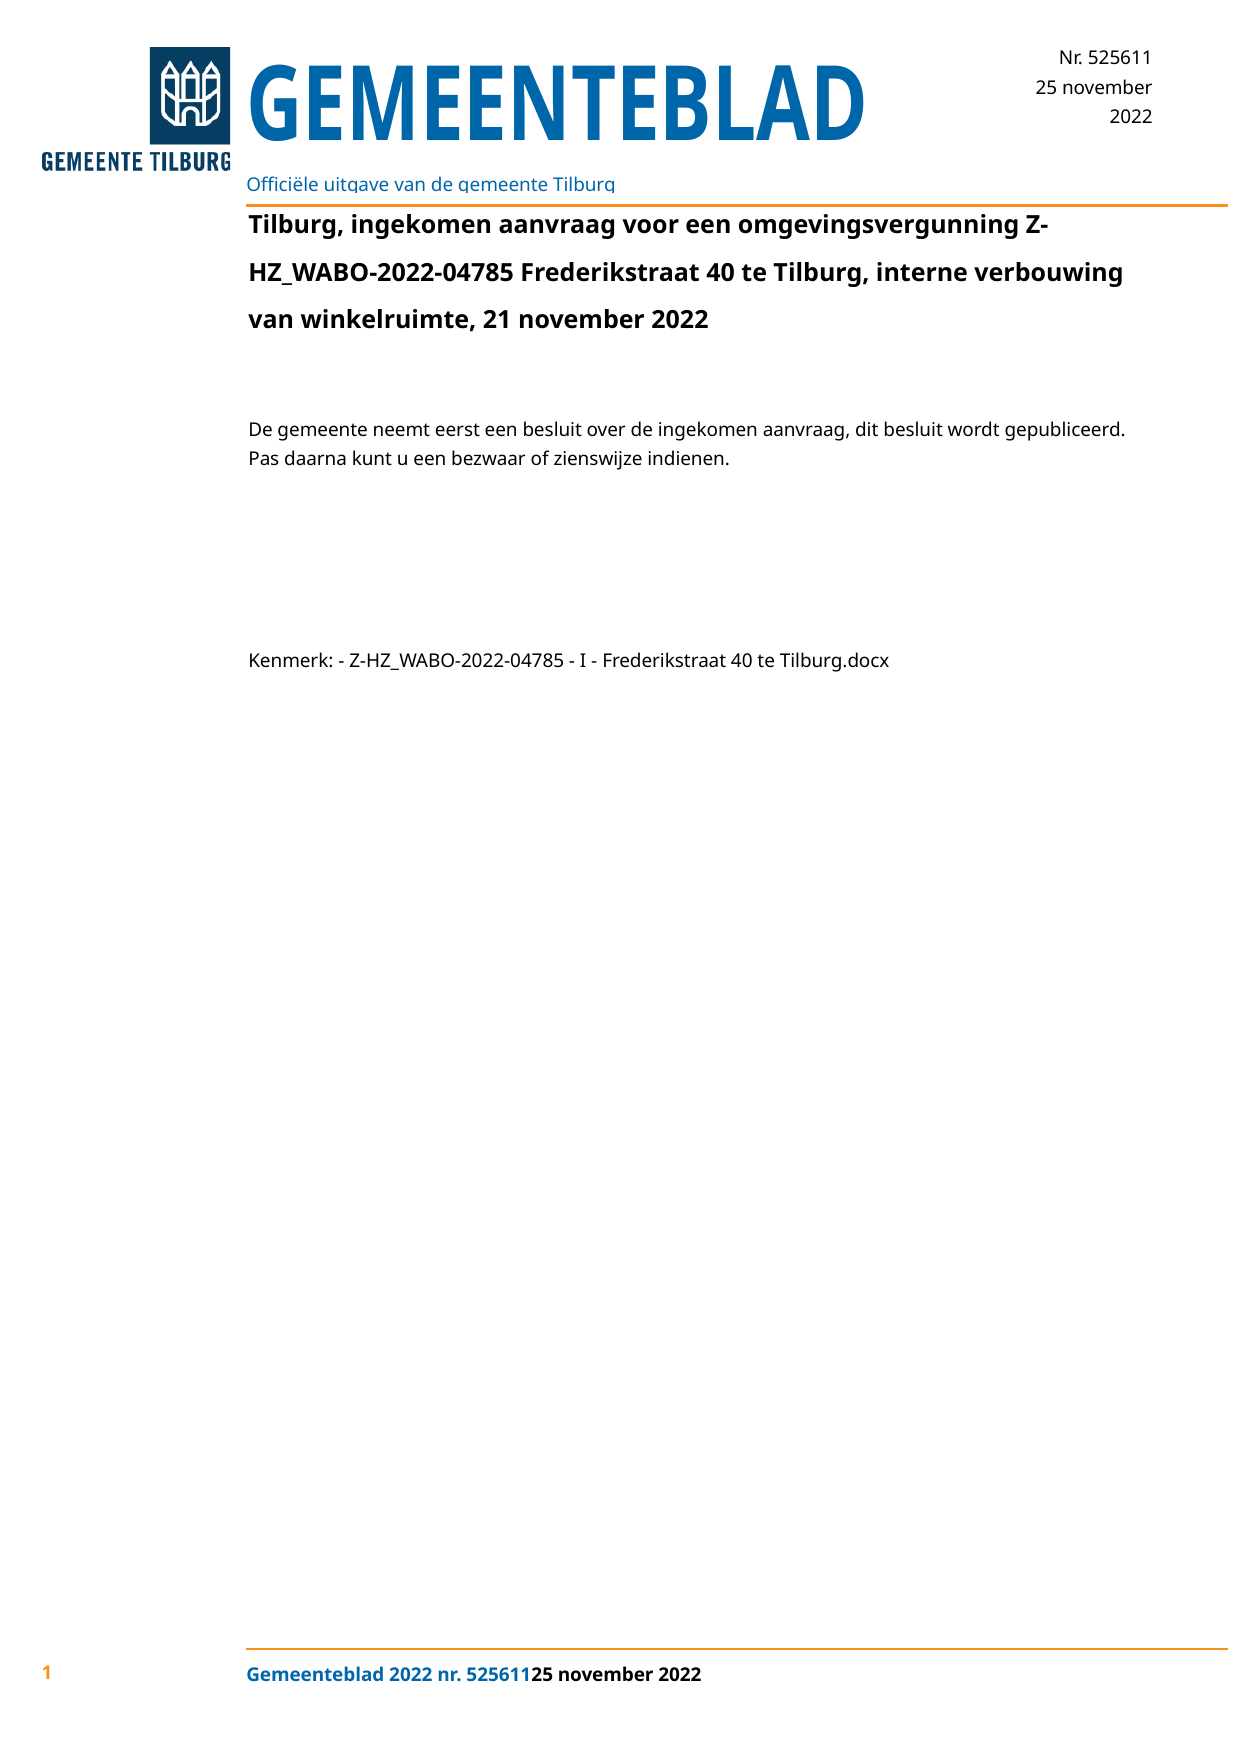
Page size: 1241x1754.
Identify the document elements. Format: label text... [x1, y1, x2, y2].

text Kenmerk: - Z-HZ_WABO-2022-04785 - I - Frederikstraat 40 te Tilburg.docx [248, 647, 1152, 673]
text De gemeente neemt eerst een besluit over de ingekomen aanvraag, dit besluit wordt gepubliceerd. Pas daarna kunt u een bezwaar of zienswijze indienen. [248, 416, 1152, 471]
picture [41, 47, 231, 172]
text Tilburg, ingekomen aanvraag voor een omgevingsvergunning Z-HZ_WABO-2022-04785 Frederikstraat 40 te Tilburg, interne verbouwing van winkelruimte, 21 november 2022 [248, 207, 1152, 336]
